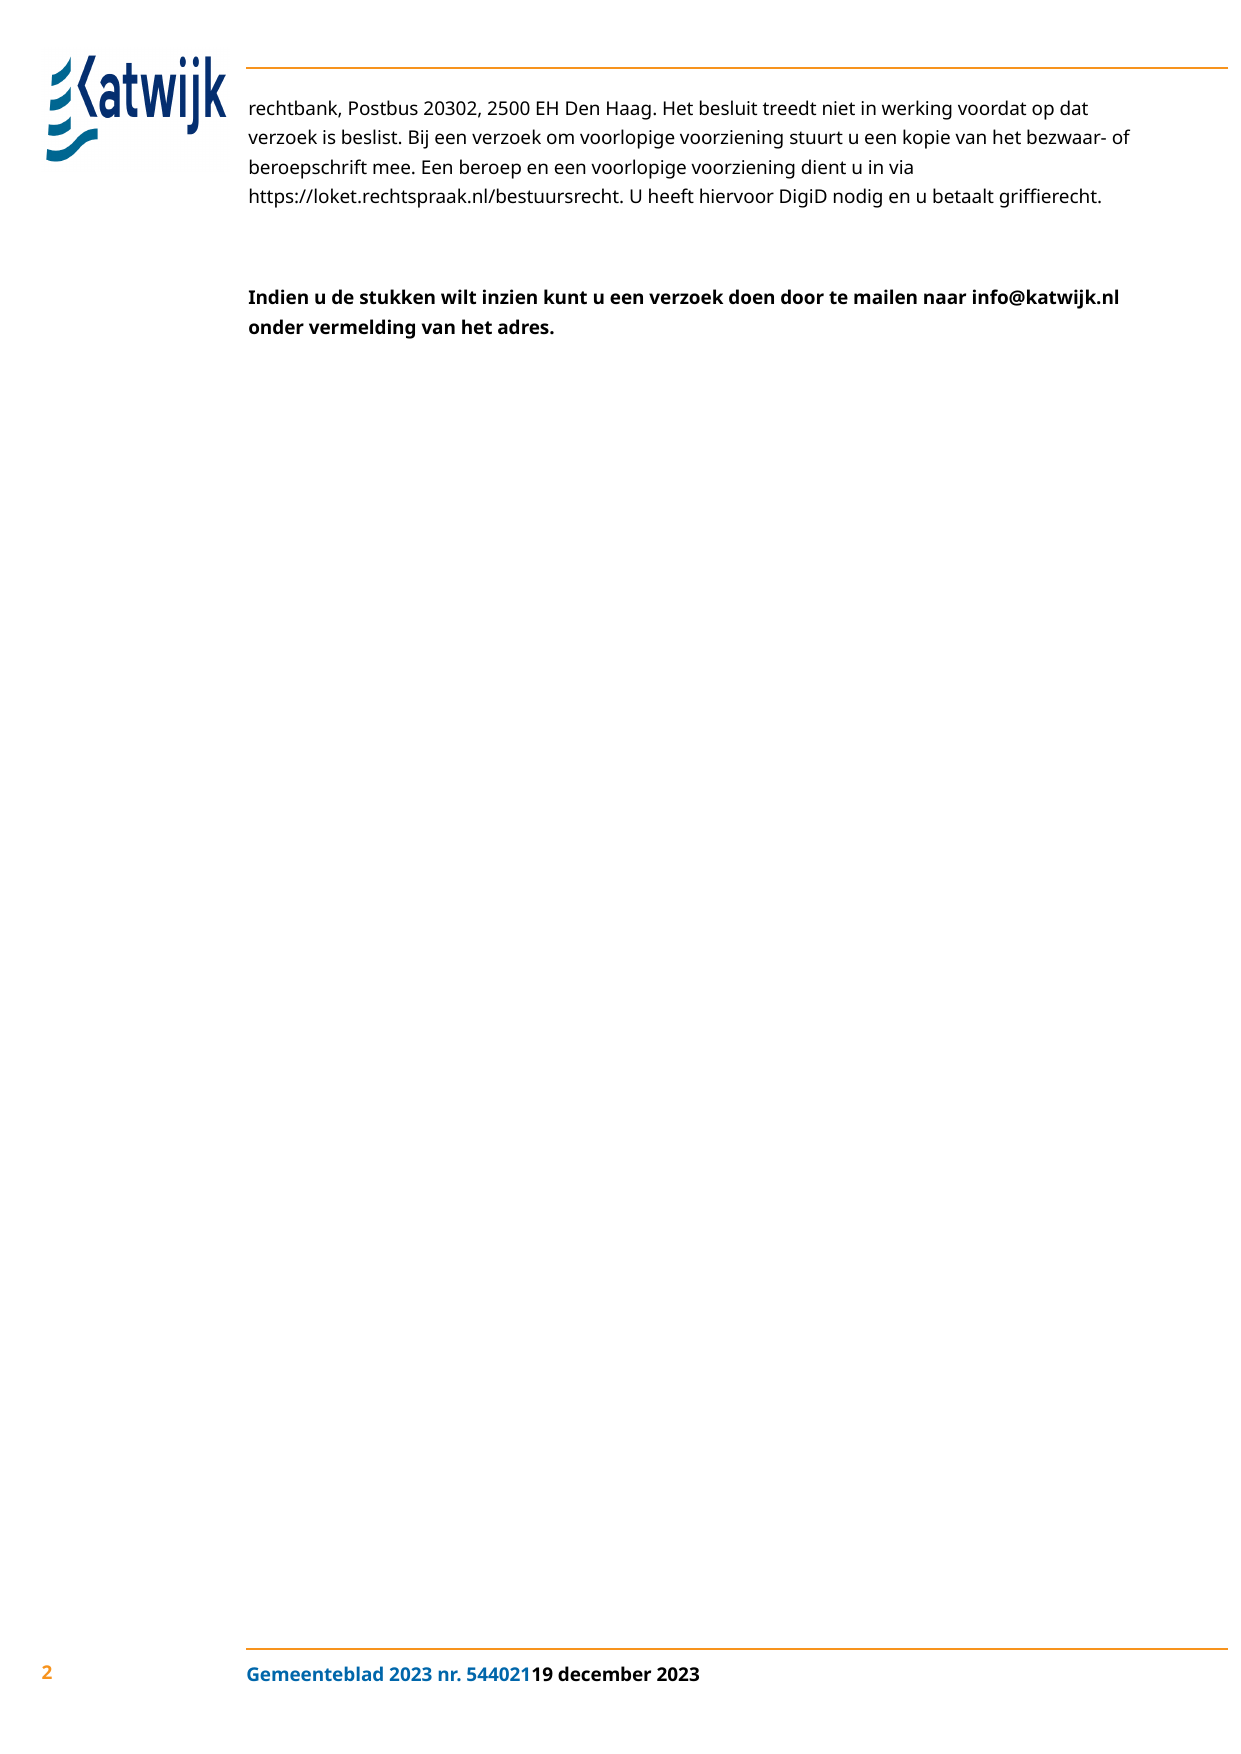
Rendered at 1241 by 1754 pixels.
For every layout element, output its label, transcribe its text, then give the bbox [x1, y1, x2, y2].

picture [41, 47, 231, 172]
text rechtbank, Postbus 20302, 2500 EH Den Haag. Het besluit treedt niet in werking voordat op dat verzoek is beslist. Bij een verzoek om voorlopige voorziening stuurt u een kopie van het bezwaar- of beroepschrift mee. Een beroep en een voorlopige voorziening dient u in via https://loket.rechtspraak.nl/bestuursrecht. U heeft hiervoor DigiD nodig en u betaalt griffierecht. [248, 95, 1152, 209]
text Indien u de stukken wilt inzien kunt u een verzoek doen door te mailen naar info@katwijk.nl onder vermelding van het adres. [248, 284, 1152, 340]
